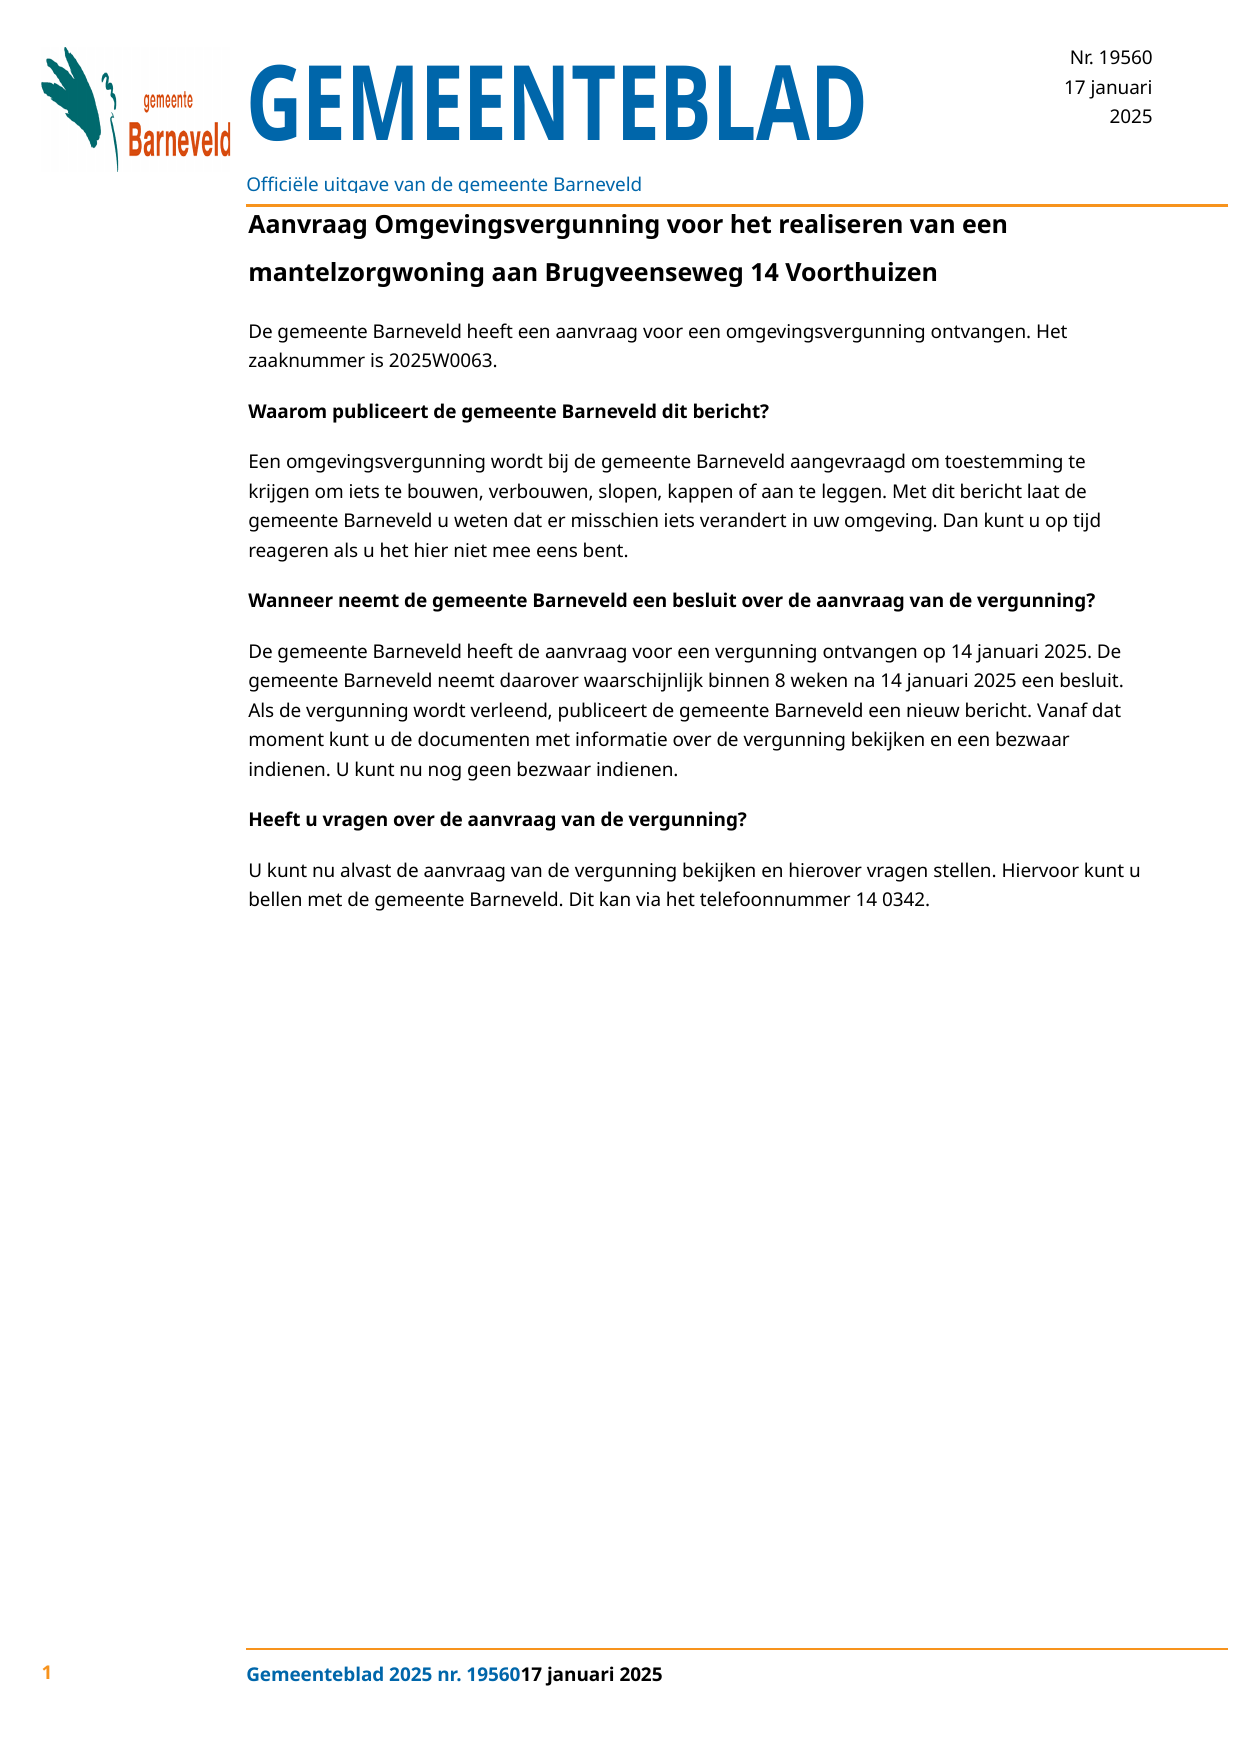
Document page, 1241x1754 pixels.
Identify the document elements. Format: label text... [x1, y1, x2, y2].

text De gemeente Barneveld heeft de aanvraag voor een vergunning ontvangen op 14 januari 2025. De gemeente Barneveld neemt daarover waarschijnlijk binnen 8 weken na 14 januari 2025 een besluit. Als de vergunning wordt verleend, publiceert de gemeente Barneveld een nieuw bericht. Vanaf dat moment kunt u de documenten met informatie over de vergunning bekijken en een bezwaar indienen. U kunt nu nog geen bezwaar indienen. [248, 638, 1152, 782]
picture [41, 47, 231, 172]
text De gemeente Barneveld heeft een aanvraag voor een omgevingsvergunning ontvangen. Het zaaknummer is 2025W0063. [248, 318, 1152, 373]
text Waarom publiceert de gemeente Barneveld dit bericht? [248, 398, 1152, 424]
text U kunt nu alvast de aanvraag van de vergunning bekijken en hierover vragen stellen. Hiervoor kunt u bellen met de gemeente Barneveld. Dit kan via het telefoonnummer 14 0342. [248, 857, 1152, 912]
text Aanvraag Omgevingsvergunning voor het realiseren van een mantelzorgwoning aan Brugveenseweg 14 Voorthuizen [248, 207, 1152, 288]
text Een omgevingsvergunning wordt bij de gemeente Barneveld aangevraagd om toestemming te krijgen om iets te bouwen, verbouwen, slopen, kappen of aan te leggen. Met dit bericht laat de gemeente Barneveld u weten dat er misschien iets verandert in uw omgeving. Dan kunt u op tijd reageren als u het hier niet mee eens bent. [248, 448, 1152, 563]
text Wanneer neemt de gemeente Barneveld een besluit over de aanvraag van de vergunning? [248, 587, 1152, 613]
text Heeft u vragen over de aanvraag van de vergunning? [248, 807, 1152, 832]
